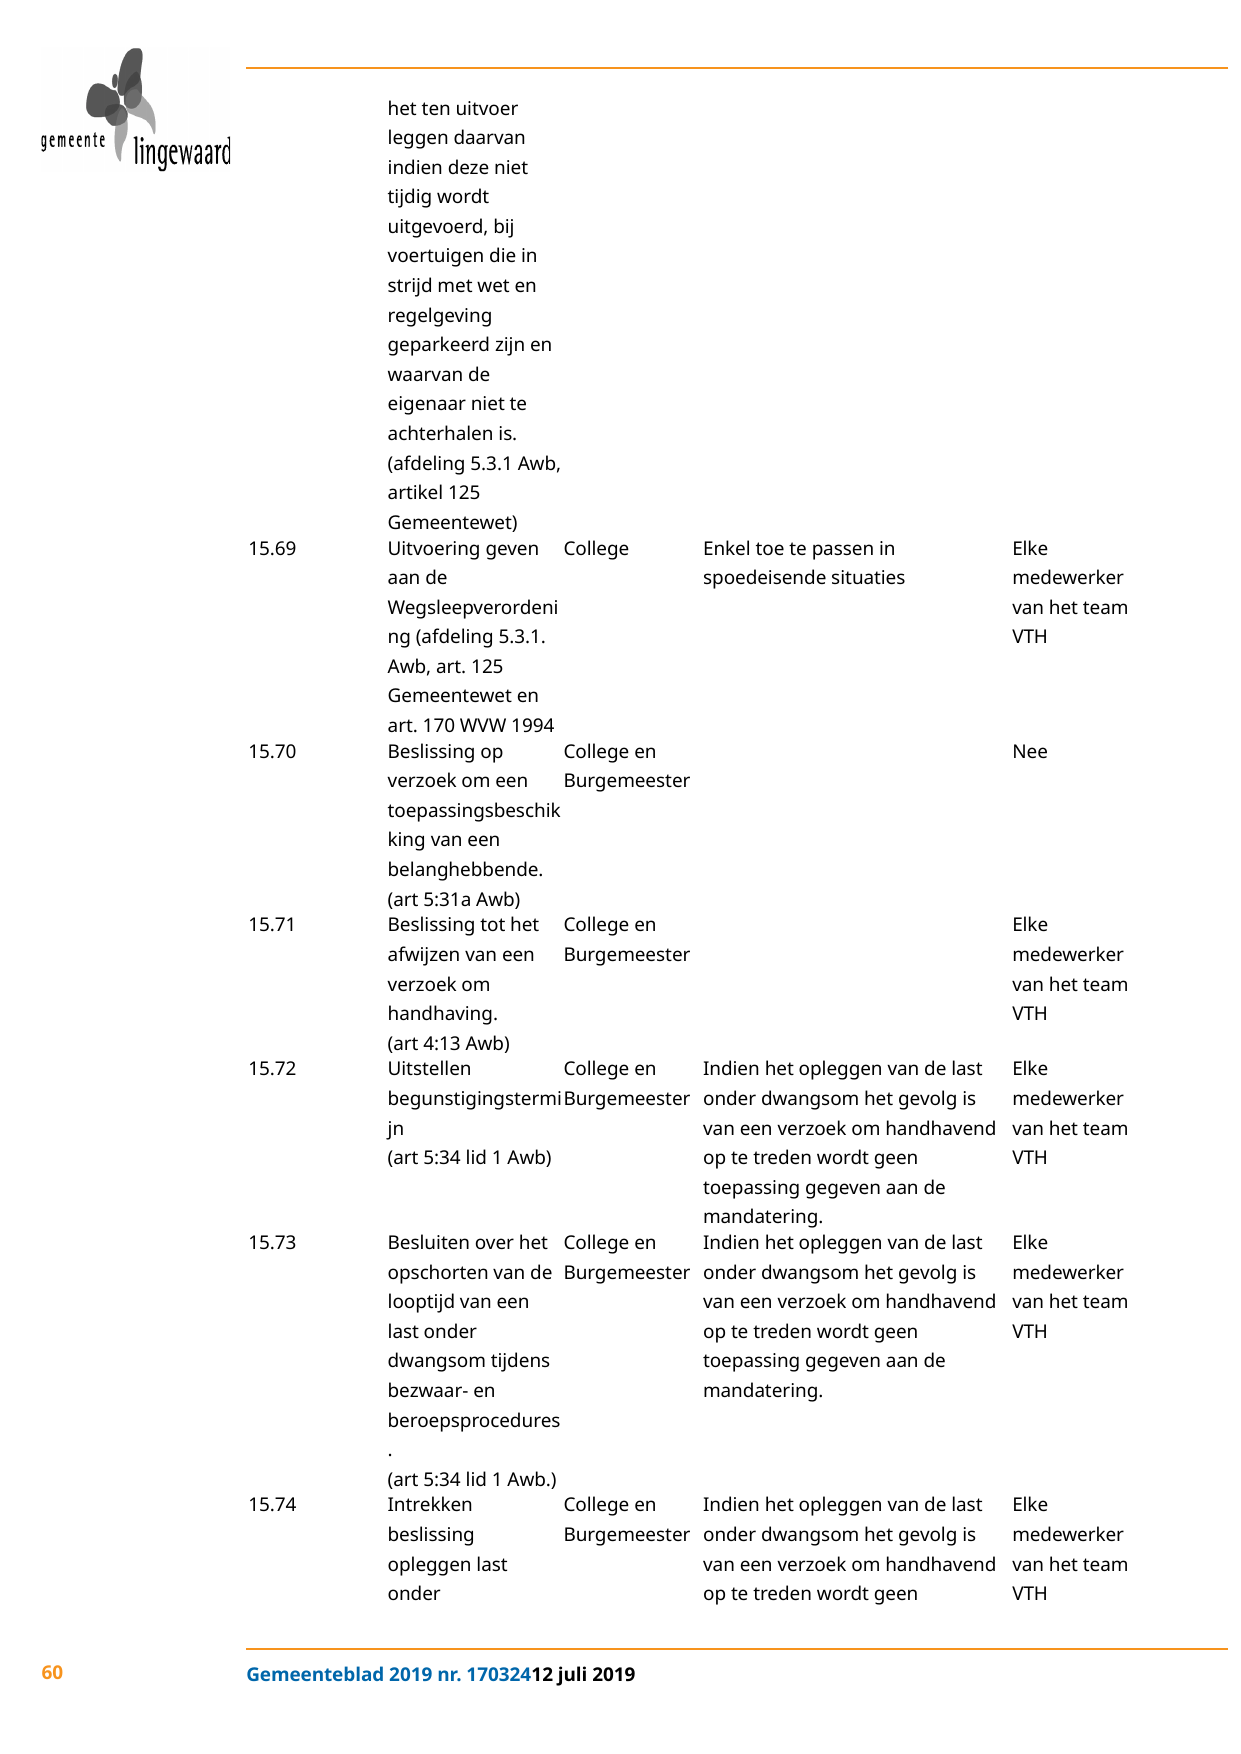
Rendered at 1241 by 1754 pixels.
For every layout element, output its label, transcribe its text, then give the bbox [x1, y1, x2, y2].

table_cell Indien het opleggen van de last onder dwangsom het gevolg is van een verzoek om handhavend op te treden wordt geen [703, 1492, 1012, 1606]
table_cell 15.70 [248, 738, 387, 912]
table_cell [703, 95, 1012, 535]
picture [41, 47, 231, 172]
table_cell 15.73 [248, 1229, 387, 1492]
table_cell Beslissing op verzoek om een toepassingsbeschikking van een belanghebbende. (art 5:31a Awb) [388, 738, 563, 912]
table_cell 15.74 [248, 1492, 387, 1606]
table_cell Elke medewerker van het team VTH [1012, 1229, 1152, 1492]
table_cell Elke medewerker van het team VTH [1012, 912, 1152, 1056]
table_cell Nee [1012, 738, 1152, 912]
table_cell Indien het opleggen van de last onder dwangsom het gevolg is van een verzoek om handhavend op te treden wordt geen toepassing gegeven aan de mandatering. [703, 1229, 1012, 1492]
table_cell College en Burgemeester [563, 738, 703, 912]
table_cell Indien het opleggen van de last onder dwangsom het gevolg is van een verzoek om handhavend op te treden wordt geen toepassing gegeven aan de mandatering. [703, 1056, 1012, 1229]
table_cell Elke medewerker van het team VTH [1012, 1056, 1152, 1229]
table_cell Elke medewerker van het team VTH [1012, 1492, 1152, 1606]
table_cell [248, 95, 387, 535]
table_cell [563, 95, 703, 535]
table_cell College en Burgemeester [563, 1229, 703, 1492]
table_cell Uitvoering geven aan de Wegsleepverordening (afdeling 5.3.1. Awb, art. 125 Gemeentewet en art. 170 WVW 1994 [388, 535, 563, 738]
table_cell Intrekken beslissing opleggen last onder [388, 1492, 563, 1606]
table_cell [703, 738, 1012, 912]
table_cell [1012, 95, 1152, 535]
table_cell het ten uitvoer leggen daarvan indien deze niet tijdig wordt uitgevoerd, bij voertuigen die in strijd met wet en regelgeving geparkeerd zijn en waarvan de eigenaar niet te achterhalen is. (afdeling 5.3.1 Awb, artikel 125 Gemeentewet) [388, 95, 563, 535]
table_cell Uitstellen begunstigingstermijn (art 5:34 lid 1 Awb) [388, 1056, 563, 1229]
table_cell College en Burgemeester [563, 1492, 703, 1606]
table_cell Beslissing tot het afwijzen van een verzoek om handhaving. (art 4:13 Awb) [388, 912, 563, 1056]
table_cell 15.71 [248, 912, 387, 1056]
table_cell Besluiten over het opschorten van de looptijd van een last onder dwangsom tijdens bezwaar- en beroepsprocedures. (art 5:34 lid 1 Awb.) [388, 1229, 563, 1492]
table_cell 15.69 [248, 535, 387, 738]
table_cell 15.72 [248, 1056, 387, 1229]
table_cell College en Burgemeester [563, 1056, 703, 1229]
table_cell [703, 912, 1012, 1056]
table_cell Elke medewerker van het team VTH [1012, 535, 1152, 738]
table_cell Enkel toe te passen in spoedeisende situaties [703, 535, 1012, 738]
table_cell College [563, 535, 703, 738]
table_cell College en Burgemeester [563, 912, 703, 1056]
